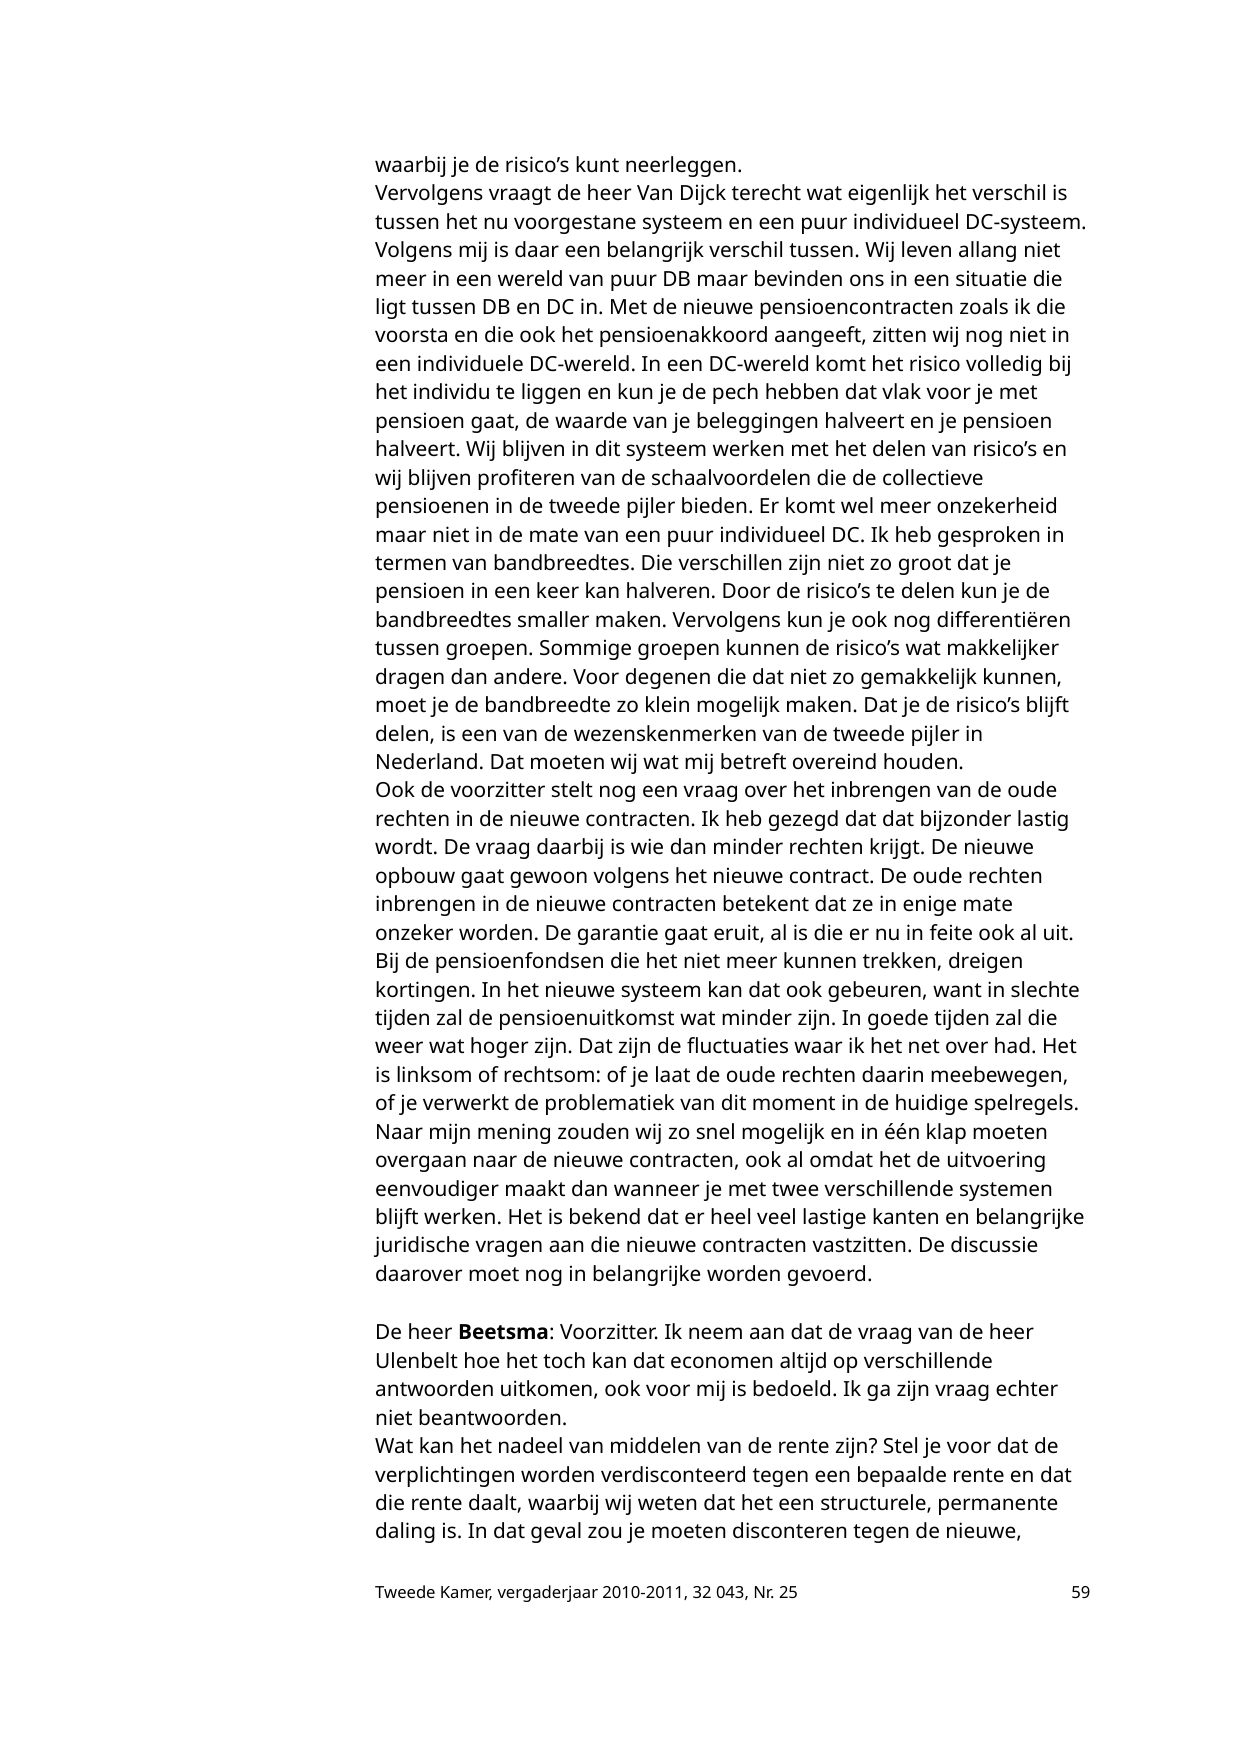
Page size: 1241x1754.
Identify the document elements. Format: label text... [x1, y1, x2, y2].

text De heer Beetsma: Voorzitter. Ik neem aan dat de vraag van de heer Ulenbelt hoe het toch kan dat economen altijd op verschillende antwoorden uitkomen, ook voor mij is bedoeld. Ik ga zijn vraag echter niet beantwoorden. [375, 1317, 1090, 1431]
text Vervolgens vraagt de heer Van Dijck terecht wat eigenlijk het verschil is tussen het nu voorgestane systeem en een puur individueel DC-systeem. Volgens mij is daar een belangrijk verschil tussen. Wij leven allang niet meer in een wereld van puur DB maar bevinden ons in een situatie die ligt tussen DB en DC in. Met de nieuwe pensioencontracten zoals ik die voorsta en die ook het pensioenakkoord aangeeft, zitten wij nog niet in een individuele DC-wereld. In een DC-wereld komt het risico volledig bij het individu te liggen en kun je de pech hebben dat vlak voor je met pensioen gaat, de waarde van je beleggingen halveert en je pensioen halveert. Wij blijven in dit systeem werken met het delen van risico’s en wij blijven profiteren van de schaalvoordelen die de collectieve pensioenen in de tweede pijler bieden. Er komt wel meer onzekerheid maar niet in de mate van een puur individueel DC. Ik heb gesproken in termen van bandbreedtes. Die verschillen zijn niet zo groot dat je pensioen in een keer kan halveren. Door de risico’s te delen kun je de bandbreedtes smaller maken. Vervolgens kun je ook nog differentiëren tussen groepen. Sommige groepen kunnen de risico’s wat makkelijker dragen dan andere. Voor degenen die dat niet zo gemakkelijk kunnen, moet je de bandbreedte zo klein mogelijk maken. Dat je de risico’s blijft delen, is een van de wezenskenmerken van de tweede pijler in Nederland. Dat moeten wij wat mij betreft overeind houden. [375, 178, 1090, 776]
text waarbij je de risico’s kunt neerleggen. [375, 150, 1090, 178]
text Ook de voorzitter stelt nog een vraag over het inbrengen van de oude rechten in de nieuwe contracten. Ik heb gezegd dat dat bijzonder lastig wordt. De vraag daarbij is wie dan minder rechten krijgt. De nieuwe opbouw gaat gewoon volgens het nieuwe contract. De oude rechten inbrengen in de nieuwe contracten betekent dat ze in enige mate onzeker worden. De garantie gaat eruit, al is die er nu in feite ook al uit. Bij de pensioenfondsen die het niet meer kunnen trekken, dreigen kortingen. In het nieuwe systeem kan dat ook gebeuren, want in slechte tijden zal de pensioenuitkomst wat minder zijn. In goede tijden zal die weer wat hoger zijn. Dat zijn de fluctuaties waar ik het net over had. Het is linksom of rechtsom: of je laat de oude rechten daarin meebewegen, of je verwerkt de problematiek van dit moment in de huidige spelregels. Naar mijn mening zouden wij zo snel mogelijk en in één klap moeten overgaan naar de nieuwe contracten, ook al omdat het de uitvoering eenvoudiger maakt dan wanneer je met twee verschillende systemen blijft werken. Het is bekend dat er heel veel lastige kanten en belangrijke juridische vragen aan die nieuwe contracten vastzitten. De discussie daarover moet nog in belangrijke worden gevoerd. [375, 776, 1090, 1287]
text Wat kan het nadeel van middelen van de rente zijn? Stel je voor dat de verplichtingen worden verdisconteerd tegen een bepaalde rente en dat die rente daalt, waarbij wij weten dat het een structurele, permanente daling is. In dat geval zou je moeten disconteren tegen de nieuwe, [375, 1431, 1090, 1545]
